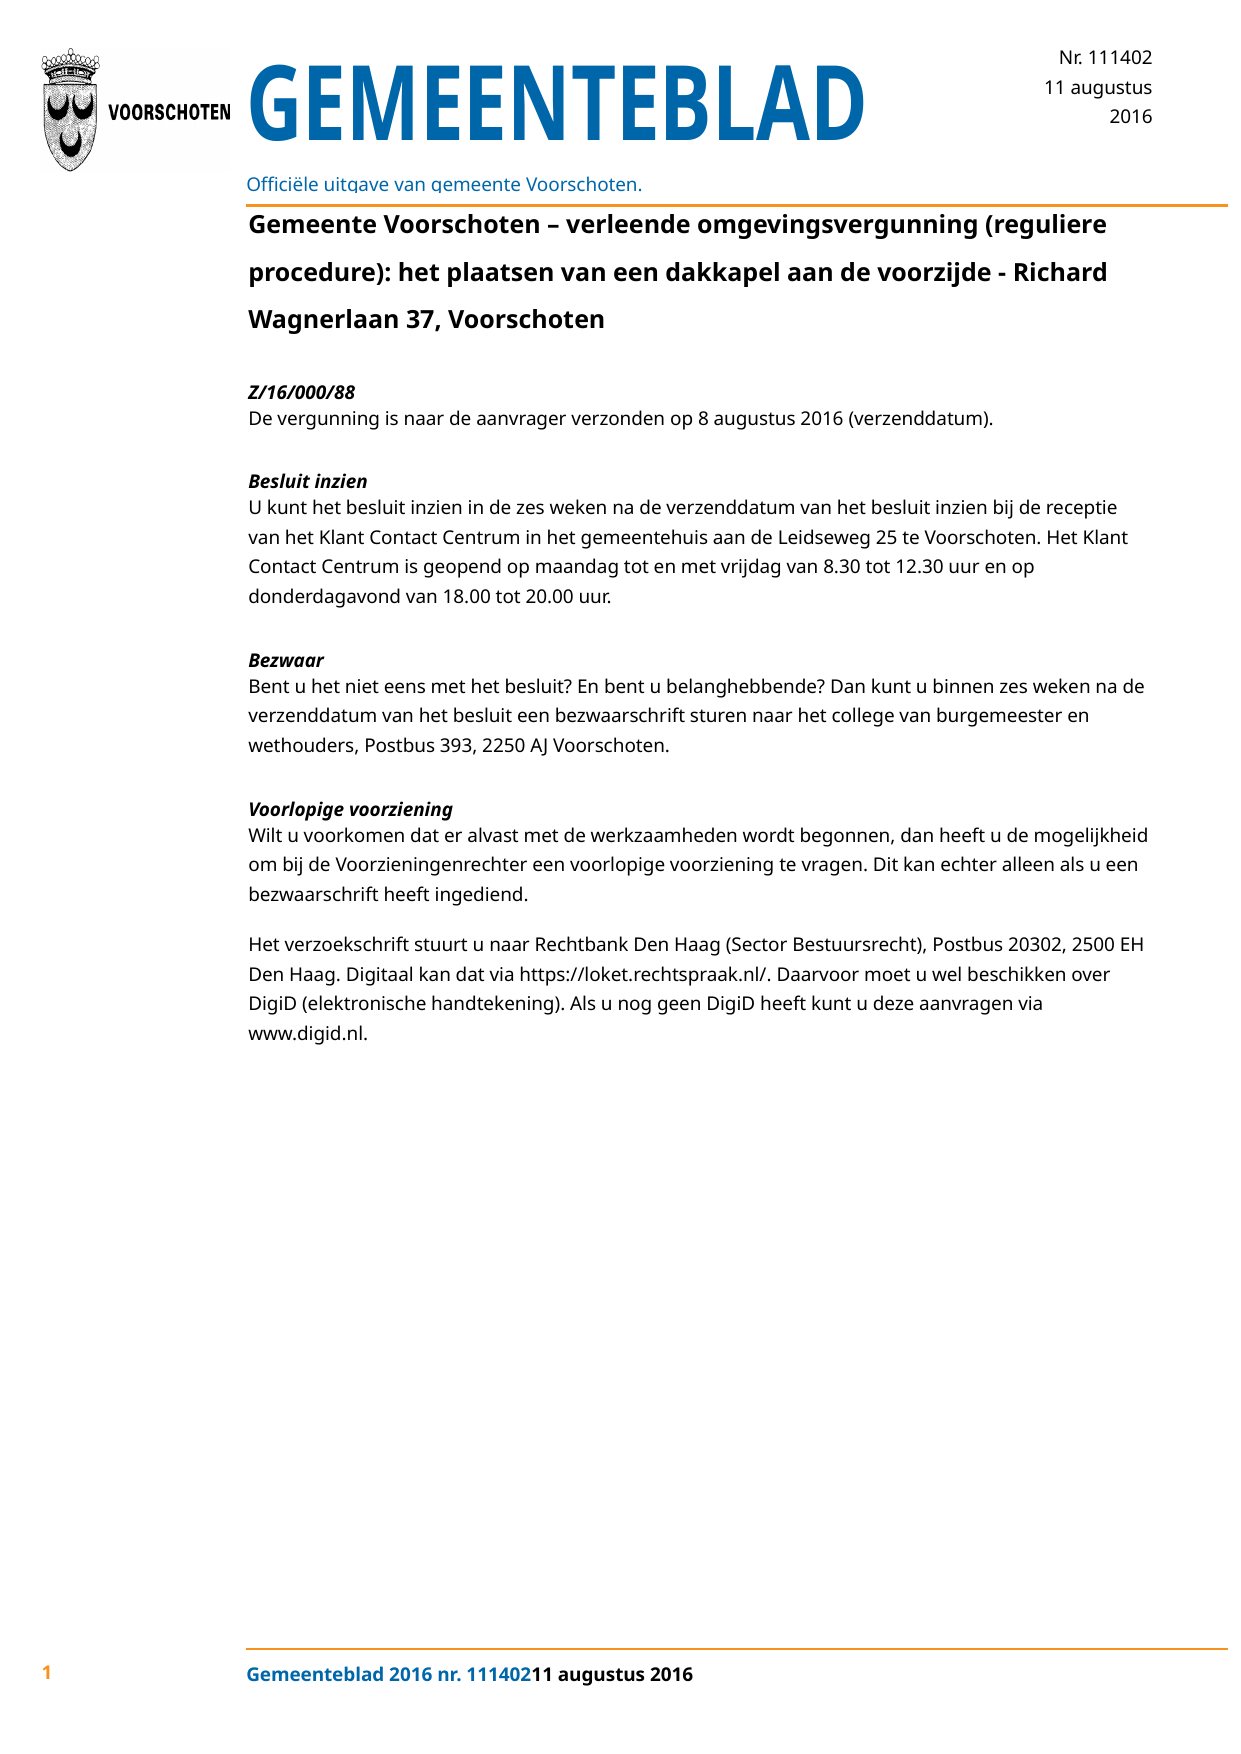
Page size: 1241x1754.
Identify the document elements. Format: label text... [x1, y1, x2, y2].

picture [41, 47, 231, 172]
text Besluit inzien [248, 469, 1152, 494]
text Bezwaar [248, 647, 1152, 673]
text Voorlopige voorziening [248, 796, 1152, 822]
text De vergunning is naar de aanvrager verzonden op 8 augustus 2016 (verzenddatum). [248, 405, 1152, 431]
text Wilt u voorkomen dat er alvast met de werkzaamheden wordt begonnen, dan heeft u de mogelijkheid om bij de Voorzieningenrechter een voorlopige voorziening te vragen. Dit kan echter alleen als u een bezwaarschrift heeft ingediend. [248, 822, 1152, 907]
text Z/16/000/88 [248, 379, 1152, 405]
text Het verzoekschrift stuurt u naar Rechtbank Den Haag (Sector Bestuursrecht), Postbus 20302, 2500 EH Den Haag. Digitaal kan dat via https://loket.rechtspraak.nl/. Daarvoor moet u wel beschikken over DigiD (elektronische handtekening). Als u nog geen DigiD heeft kunt u deze aanvragen via www.digid.nl. [248, 931, 1152, 1046]
text U kunt het besluit inzien in de zes weken na de verzenddatum van het besluit inzien bij de receptie van het Klant Contact Centrum in het gemeentehuis aan de Leidseweg 25 te Voorschoten. Het Klant Contact Centrum is geopend op maandag tot en met vrijdag van 8.30 tot 12.30 uur en op donderdagavond van 18.00 tot 20.00 uur. [248, 494, 1152, 609]
text Gemeente Voorschoten – verleende omgevingsvergunning (reguliere procedure): het plaatsen van een dakkapel aan de voorzijde - Richard Wagnerlaan 37, Voorschoten [248, 207, 1152, 336]
text Bent u het niet eens met het besluit? En bent u belanghebbende? Dan kunt u binnen zes weken na de verzenddatum van het besluit een bezwaarschrift sturen naar het college van burgemeester en wethouders, Postbus 393, 2250 AJ Voorschoten. [248, 673, 1152, 758]
